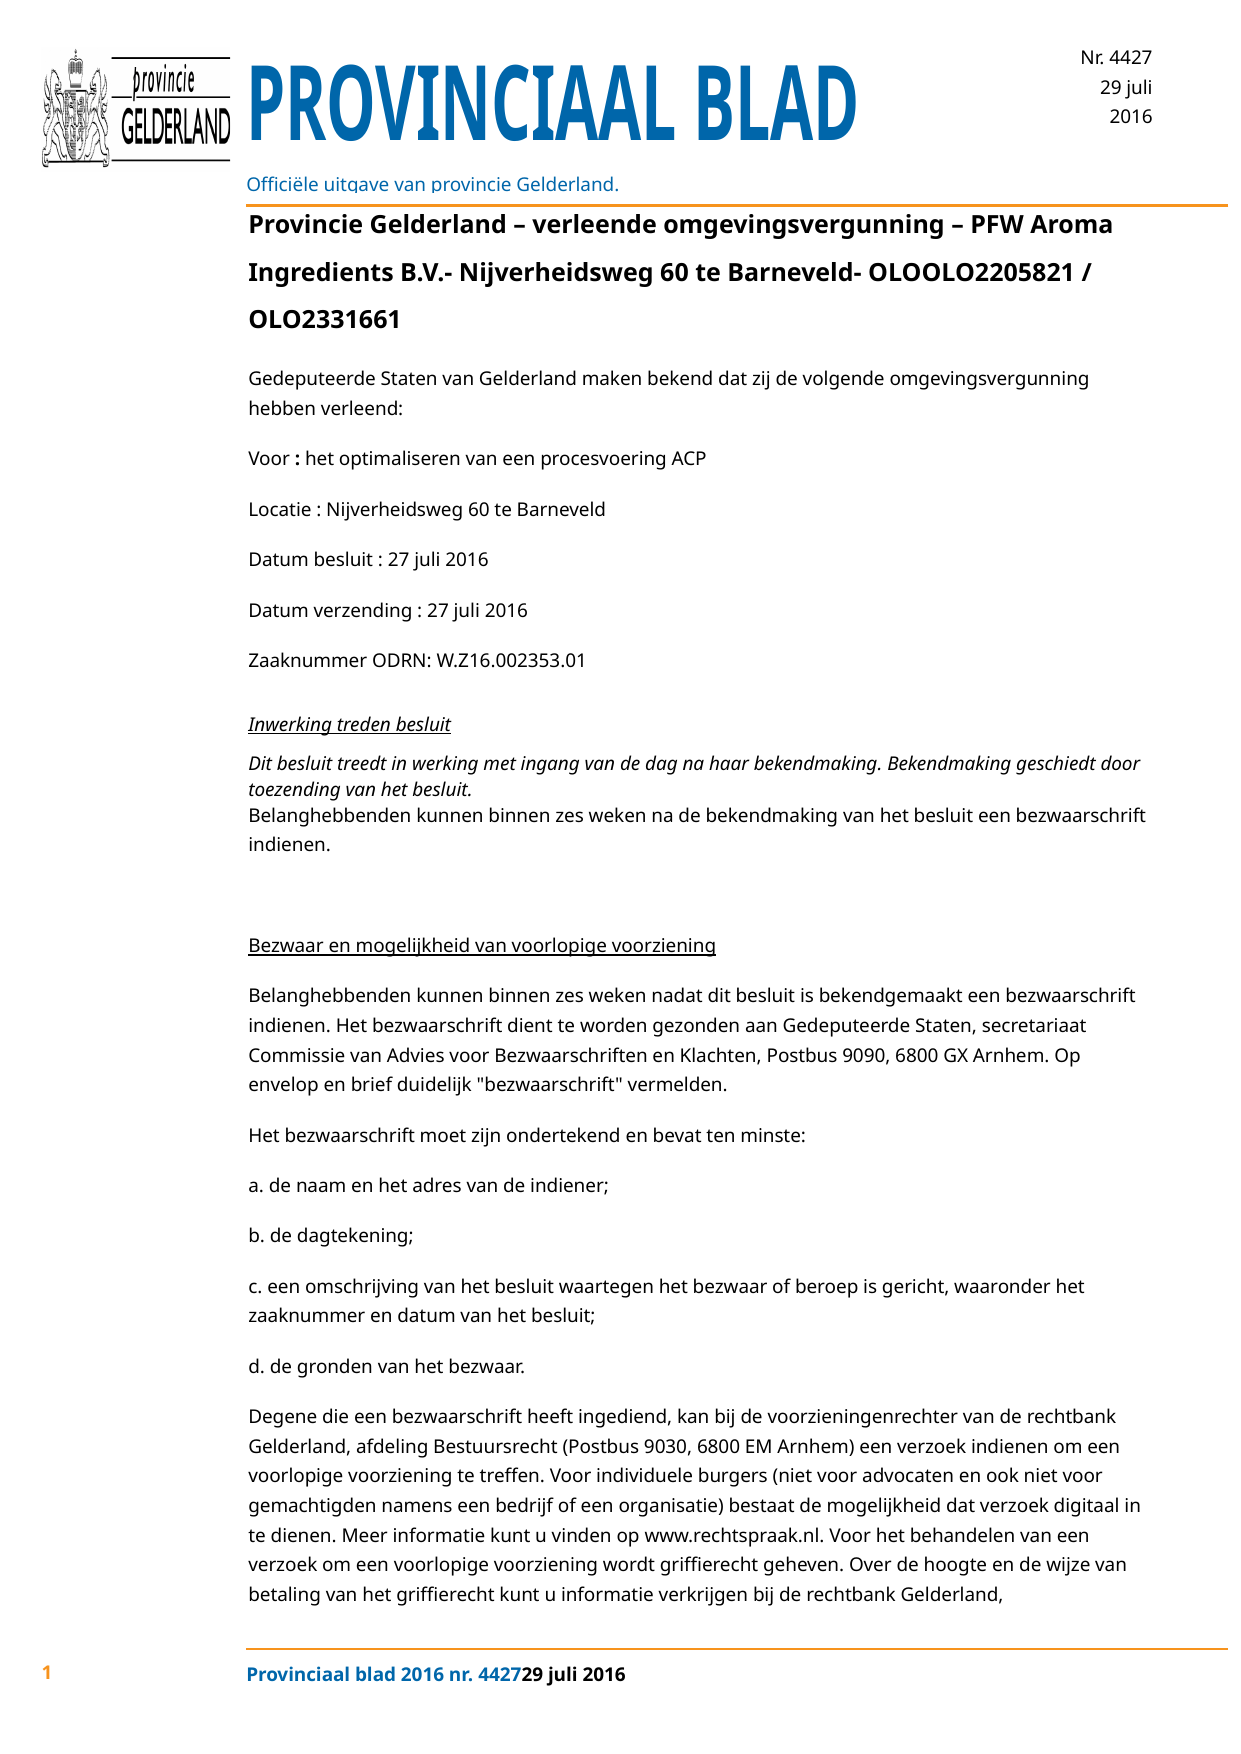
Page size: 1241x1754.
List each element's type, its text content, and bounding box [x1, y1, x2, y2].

text Provincie Gelderland – verleende omgevingsvergunning – PFW Aroma Ingredients B.V.- Nijverheidsweg 60 te Barneveld- OLOOLO2205821 / OLO2331661 [248, 207, 1152, 336]
text Belanghebbenden kunnen binnen zes weken na de bekendmaking van het besluit een bezwaarschrift indienen. [248, 802, 1152, 857]
text Voor : het optimaliseren van een procesvoering ACP [248, 446, 1152, 471]
text Belanghebbenden kunnen binnen zes weken nadat dit besluit is bekendgemaakt een bezwaarschrift indienen. Het bezwaarschrift dient te worden gezonden aan Gedeputeerde Staten, secretariaat Commissie van Advies voor Bezwaarschriften en Klachten, Postbus 9090, 6800 GX Arnhem. Op envelop en brief duidelijk "bezwaarschrift" vermelden. [248, 983, 1152, 1097]
text Inwerking treden besluit [248, 711, 1152, 737]
text Datum verzending : 27 juli 2016 [248, 597, 1152, 622]
text Bezwaar en mogelijkheid van voorlopige voorziening [248, 932, 1152, 958]
text Locatie : Nijverheidsweg 60 te Barneveld [248, 496, 1152, 522]
text d. de gronden van het bezwaar. [248, 1353, 1152, 1379]
text c. een omschrijving van het besluit waartegen het bezwaar of beroep is gericht, waaronder het zaaknummer en datum van het besluit; [248, 1273, 1152, 1328]
text Datum besluit : 27 juli 2016 [248, 546, 1152, 572]
text Het bezwaarschrift moet zijn ondertekend en bevat ten minste: [248, 1122, 1152, 1148]
picture [41, 47, 231, 172]
text Dit besluit treedt in werking met ingang van de dag na haar bekendmaking. Bekendmaking geschiedt door toezending van het besluit. [248, 750, 1152, 802]
text Degene die een bezwaarschrift heeft ingediend, kan bij de voorzieningenrechter van de rechtbank Gelderland, afdeling Bestuursrecht (Postbus 9030, 6800 EM Arnhem) een verzoek indienen om een voorlopige voorziening te treffen. Voor individuele burgers (niet voor advocaten en ook niet voor gemachtigden namens een bedrijf of een organisatie) bestaat de mogelijkheid dat verzoek digitaal in te dienen. Meer informatie kunt u vinden op www.rechtspraak.nl. Voor het behandelen van een verzoek om een voorlopige voorziening wordt griffierecht geheven. Over de hoogte en de wijze van betaling van het griffierecht kunt u informatie verkrijgen bij de rechtbank Gelderland, [248, 1403, 1152, 1607]
text b. de dagtekening; [248, 1223, 1152, 1248]
text Zaaknummer ODRN: W.Z16.002353.01 [248, 647, 1152, 673]
text Gedeputeerde Staten van Gelderland maken bekend dat zij de volgende omgevingsvergunning hebben verleend: [248, 366, 1152, 421]
text a. de naam en het adres van de indiener; [248, 1172, 1152, 1198]
